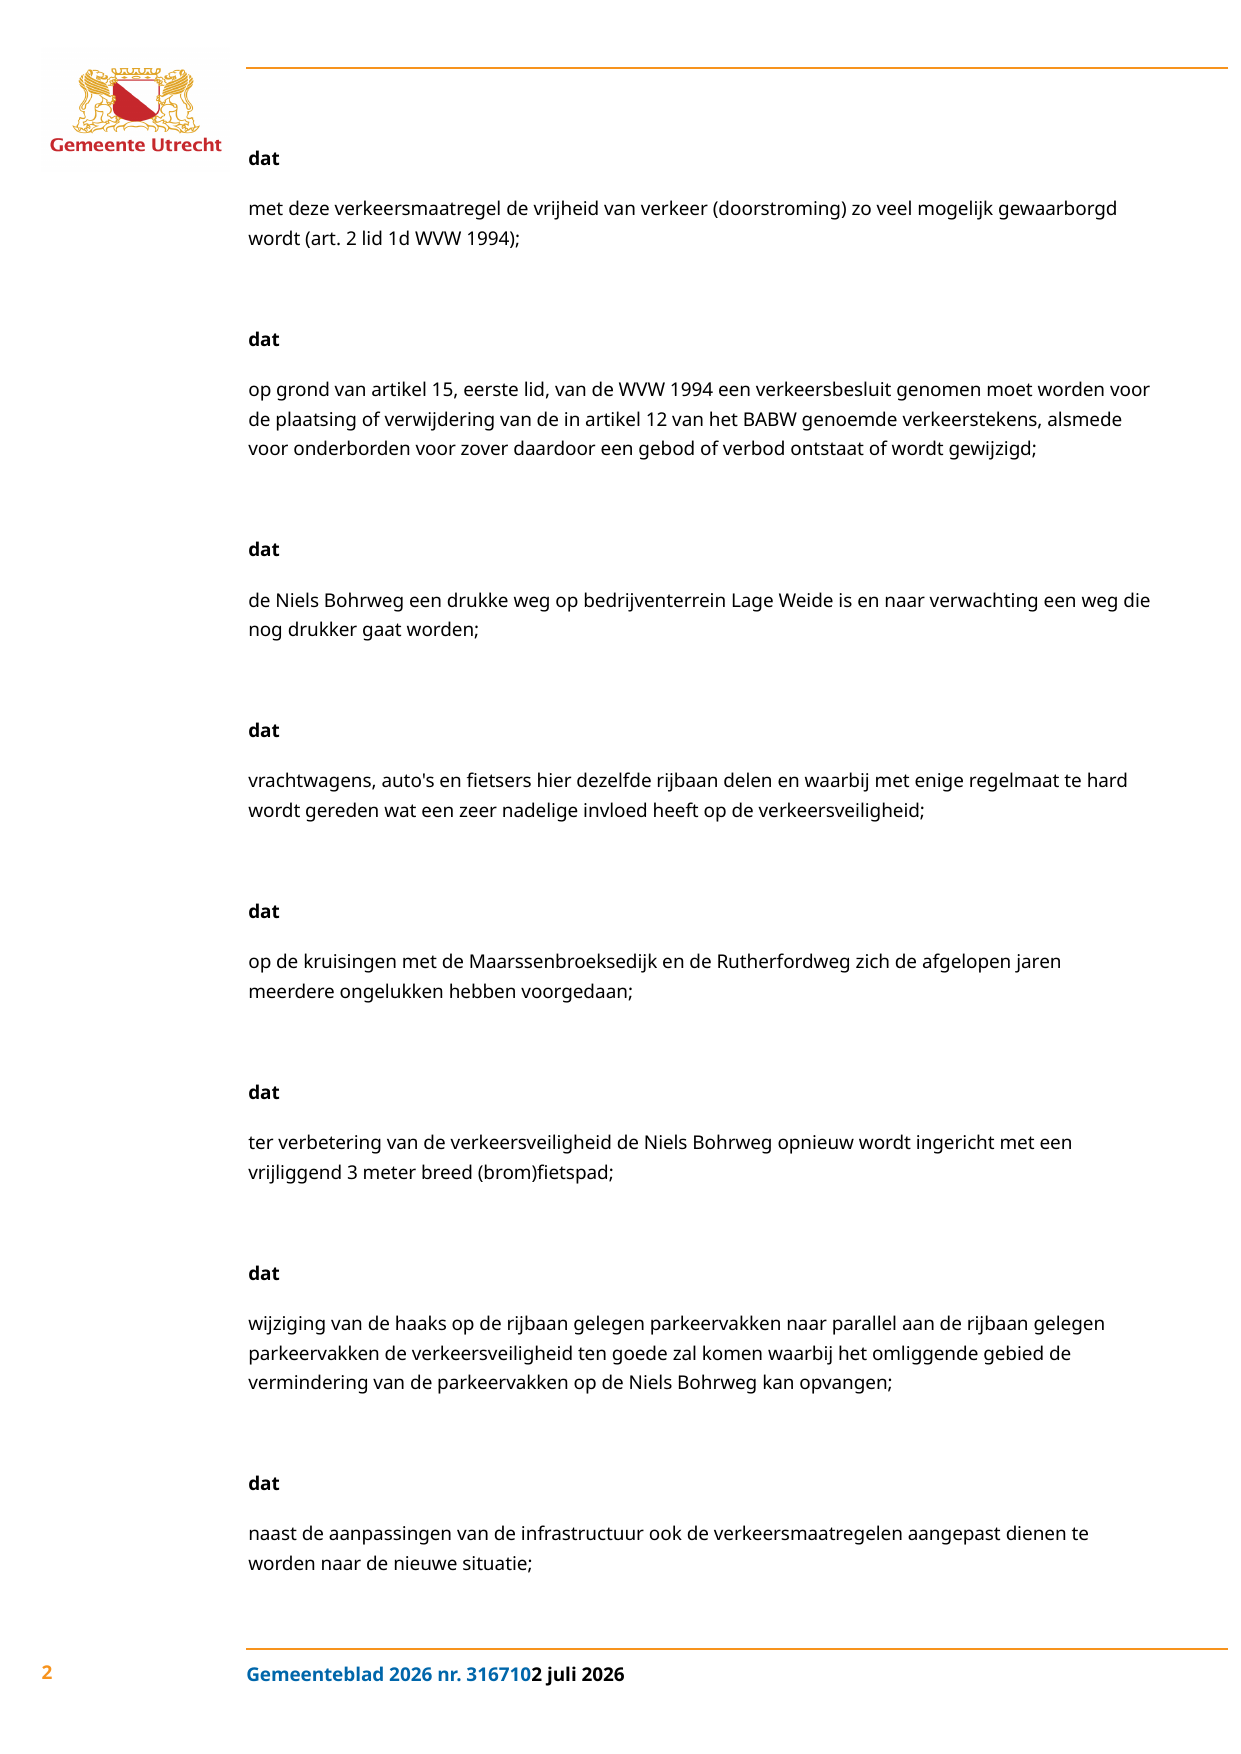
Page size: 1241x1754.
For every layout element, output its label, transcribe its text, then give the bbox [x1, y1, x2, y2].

text dat [248, 898, 1152, 924]
text dat [248, 1260, 1152, 1286]
text ter verbetering van de verkeersveiligheid de Niels Bohrweg opnieuw wordt ingericht met een vrijliggend 3 meter breed (brom)fietspad; [248, 1129, 1152, 1185]
text dat [248, 326, 1152, 352]
text dat [248, 717, 1152, 743]
text dat [248, 1470, 1152, 1496]
text op grond van artikel 15, eerste lid, van de WVW 1994 een verkeersbesluit genomen moet worden voor de plaatsing of verwijdering van de in artikel 12 van het BABW genoemde verkeerstekens, alsmede voor onderborden voor zover daardoor een gebod of verbod ontstaat of wordt gewijzigd; [248, 376, 1152, 461]
text naast de aanpassingen van de infrastructuur ook de verkeersmaatregelen aangepast dienen te worden naar de nieuwe situatie; [248, 1521, 1152, 1576]
text de Niels Bohrweg een drukke weg op bedrijventerrein Lage Weide is en naar verwachting een weg die nog drukker gaat worden; [248, 587, 1152, 642]
picture [41, 47, 231, 172]
text wijziging van de haaks op de rijbaan gelegen parkeervakken naar parallel aan de rijbaan gelegen parkeervakken de verkeersveiligheid ten goede zal komen waarbij het omliggende gebied de vermindering van de parkeervakken op de Niels Bohrweg kan opvangen; [248, 1310, 1152, 1395]
text vrachtwagens, auto's en fietsers hier dezelfde rijbaan delen en waarbij met enige regelmaat te hard wordt gereden wat een zeer nadelige invloed heeft op de verkeersveiligheid; [248, 768, 1152, 823]
text op de kruisingen met de Maarssenbroeksedijk en de Rutherfordweg zich de afgelopen jaren meerdere ongelukken hebben voorgedaan; [248, 948, 1152, 1004]
text dat [248, 1079, 1152, 1105]
text dat [248, 145, 1152, 171]
text dat [248, 536, 1152, 562]
text met deze verkeersmaatregel de vrijheid van verkeer (doorstroming) zo veel mogelijk gewaarborgd wordt (art. 2 lid 1d WVW 1994); [248, 196, 1152, 251]
